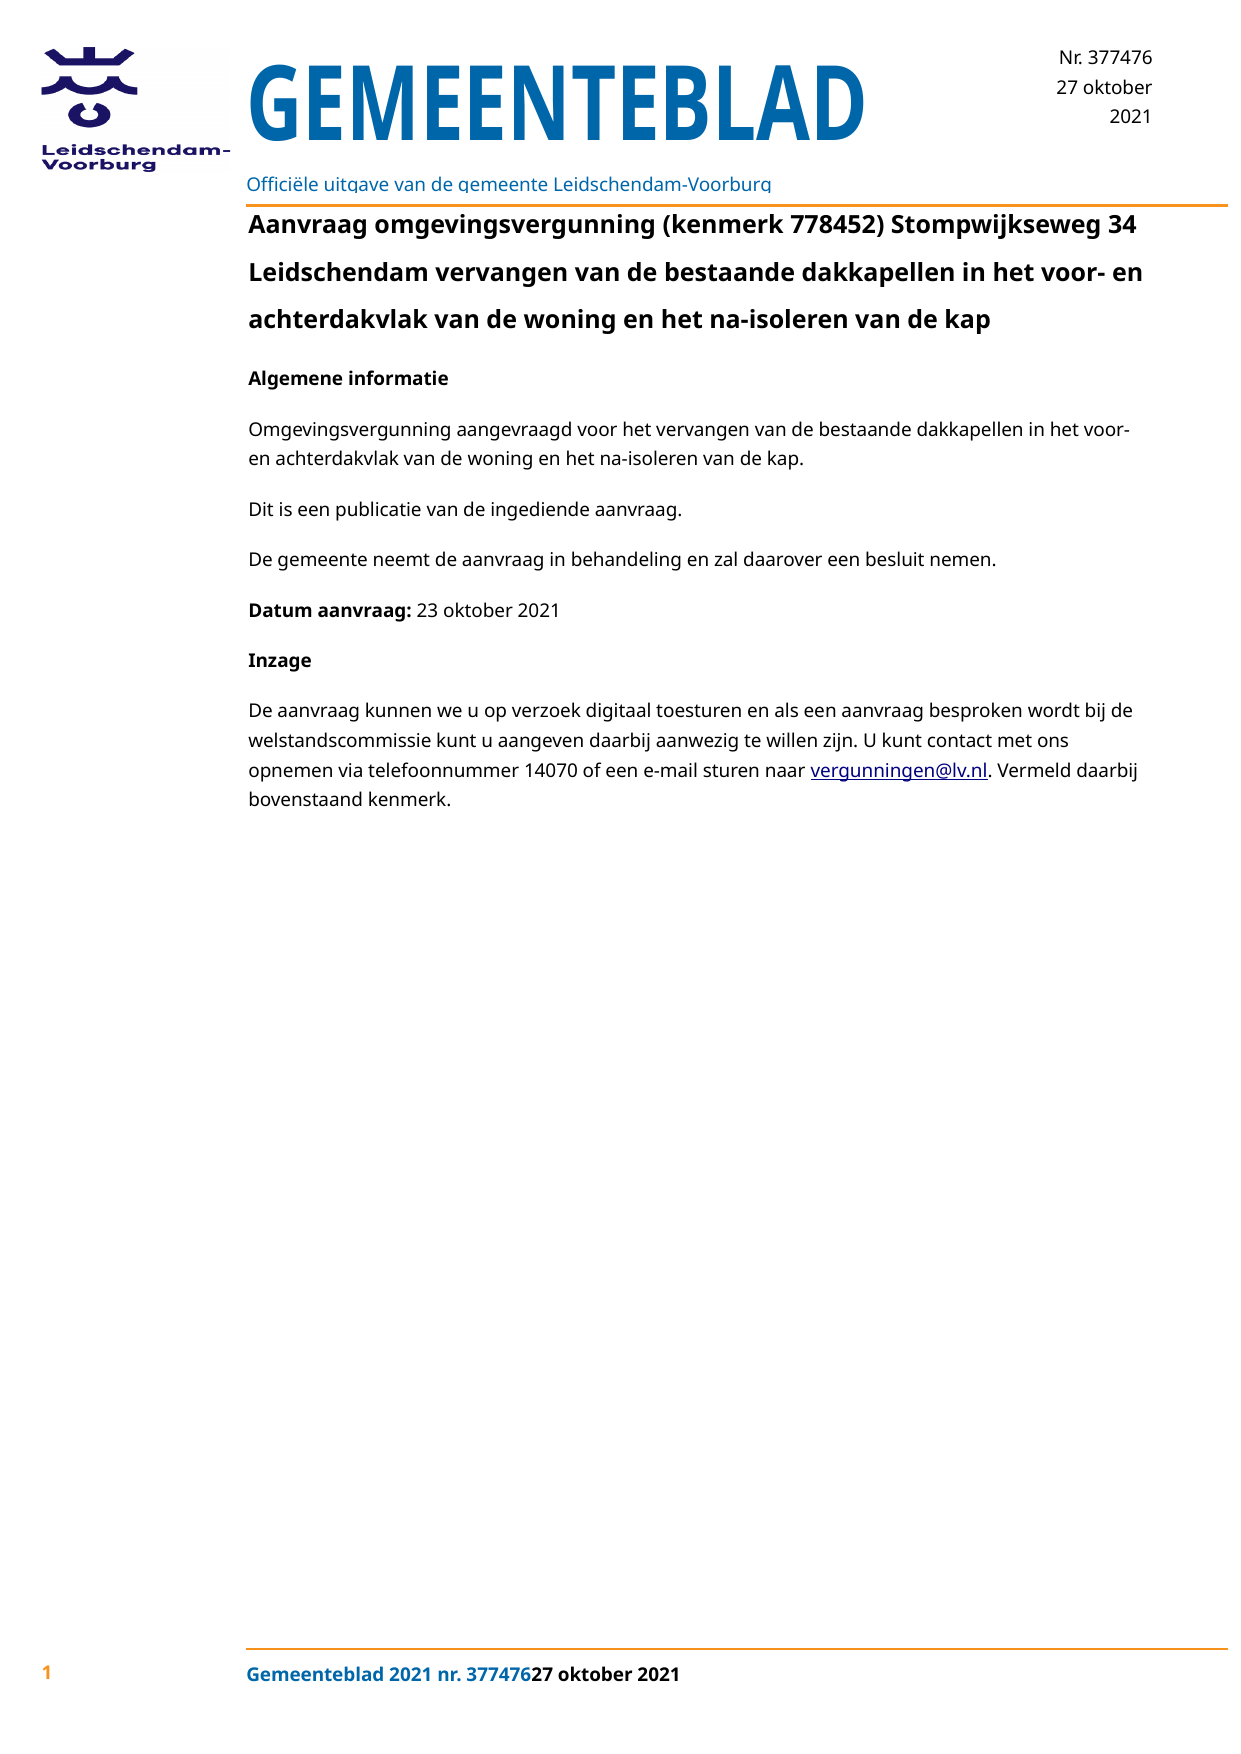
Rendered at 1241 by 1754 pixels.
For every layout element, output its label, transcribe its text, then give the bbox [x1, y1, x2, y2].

text Algemene informatie [248, 366, 1152, 391]
picture [41, 47, 231, 172]
text De gemeente neemt de aanvraag in behandeling en zal daarover een besluit nemen. [248, 546, 1152, 572]
text Omgevingsvergunning aangevraagd voor het vervangen van de bestaande dakkapellen in het voor- en achterdakvlak van de woning en het na-isoleren van de kap. [248, 416, 1152, 471]
text Datum aanvraag: 23 oktober 2021 [248, 597, 1152, 622]
text Dit is een publicatie van de ingediende aanvraag. [248, 496, 1152, 522]
text De aanvraag kunnen we u op verzoek digitaal toesturen en als een aanvraag besproken wordt bij de welstandscommissie kunt u aangeven daarbij aanwezig te willen zijn. U kunt contact met ons opnemen via telefoonnummer 14070 of een e-mail sturen naar vergunningen@lv.nl. Vermeld daarbij bovenstaand kenmerk. [248, 698, 1152, 812]
text Aanvraag omgevingsvergunning (kenmerk 778452) Stompwijkseweg 34 Leidschendam vervangen van de bestaande dakkapellen in het voor- en achterdakvlak van de woning en het na-isoleren van de kap [248, 207, 1152, 336]
text Inzage [248, 647, 1152, 673]
